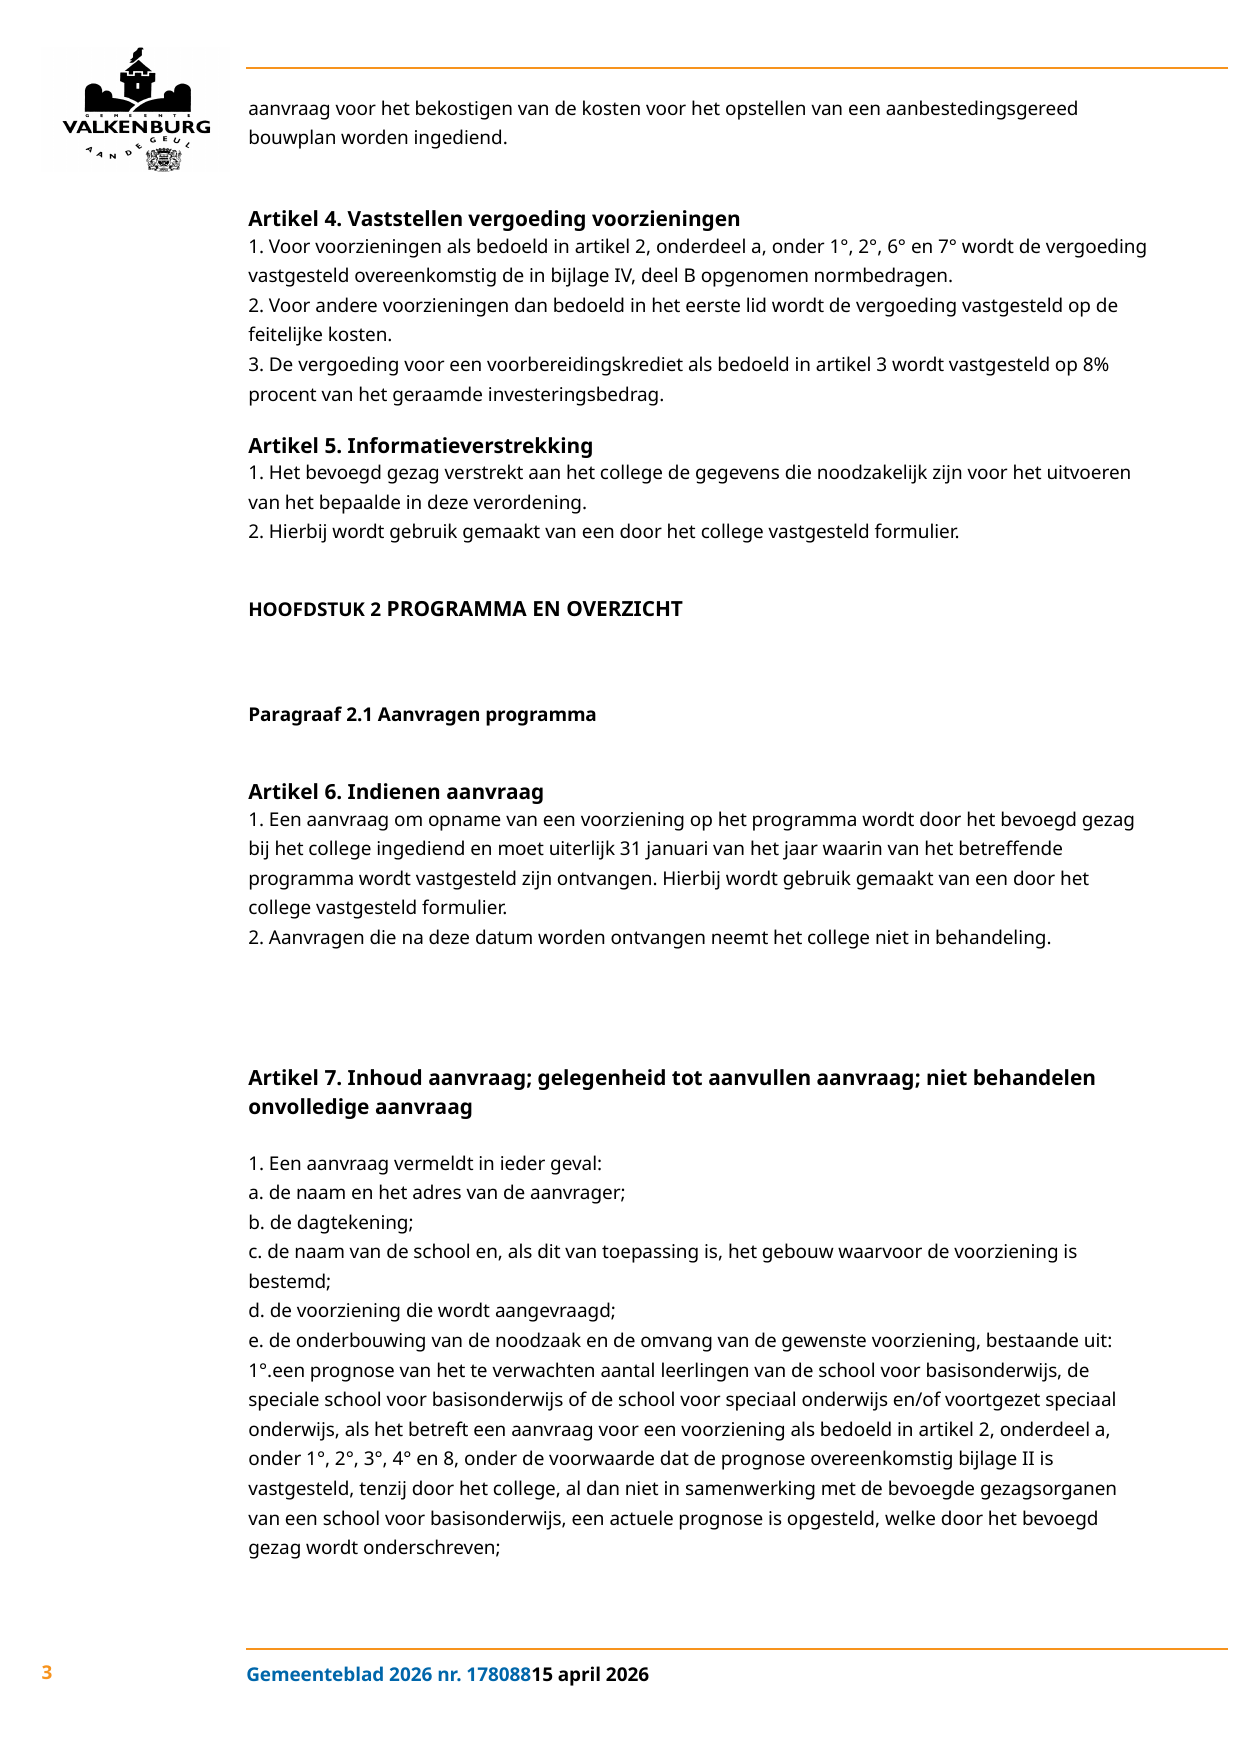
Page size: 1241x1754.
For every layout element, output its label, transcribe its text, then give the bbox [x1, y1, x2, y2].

text HOOFDSTUK 2 PROGRAMMA EN OVERZICHT [248, 594, 1152, 622]
text 2. Voor andere voorzieningen dan bedoeld in het eerste lid wordt de vergoeding vastgesteld op de feitelijke kosten. [248, 292, 1152, 347]
text 1. Een aanvraag vermeldt in ieder geval: [248, 1150, 1152, 1176]
text Paragraaf 2.1 Aanvragen programma [248, 701, 1152, 727]
text Artikel 4. Vaststellen vergoeding voorzieningen [248, 204, 1152, 233]
text 2. Aanvragen die na deze datum worden ontvangen neemt het college niet in behandeling. [248, 924, 1152, 950]
text a. de naam en het adres van de aanvrager; [248, 1179, 1152, 1205]
text c. de naam van de school en, als dit van toepassing is, het gebouw waarvoor de voorziening is bestemd; [248, 1238, 1152, 1294]
text Artikel 7. Inhoud aanvraag; gelegenheid tot aanvullen aanvraag; niet behandelen onvolledige aanvraag [248, 1063, 1152, 1120]
text 2. Hierbij wordt gebruik gemaakt van een door het college vastgesteld formulier. [248, 519, 1152, 544]
text 1°.een prognose van het te verwachten aantal leerlingen van de school voor basisonderwijs, de speciale school voor basisonderwijs of de school voor speciaal onderwijs en/of voortgezet speciaal onderwijs, als het betreft een aanvraag voor een voorziening als bedoeld in artikel 2, onderdeel a, onder 1°, 2°, 3°, 4° en 8, onder de voorwaarde dat de prognose overeenkomstig bijlage II is vastgesteld, tenzij door het college, al dan niet in samenwerking met de bevoegde gezagsorganen van een school voor basisonderwijs, een actuele prognose is opgesteld, welke door het bevoegd gezag wordt onderschreven; [248, 1357, 1152, 1560]
text Artikel 5. Informatieverstrekking [248, 431, 1152, 459]
text 1. Het bevoegd gezag verstrekt aan het college de gegevens die noodzakelijk zijn voor het uitvoeren van het bepaalde in deze verordening. [248, 459, 1152, 515]
text aanvraag voor het bekostigen van de kosten voor het opstellen van een aanbestedingsgereed [248, 95, 1152, 121]
text Artikel 6. Indienen aanvraag [248, 777, 1152, 806]
text b. de dagtekening; [248, 1209, 1152, 1235]
text 1. Een aanvraag om opname van een voorziening op het programma wordt door het bevoegd gezag bij het college ingediend en moet uiterlijk 31 januari van het jaar waarin van het betreffende programma wordt vastgesteld zijn ontvangen. Hierbij wordt gebruik gemaakt van een door het college vastgesteld formulier. [248, 806, 1152, 920]
picture [41, 47, 231, 172]
text 1. Voor voorzieningen als bedoeld in artikel 2, onderdeel a, onder 1°, 2°, 6° en 7° wordt de vergoeding vastgesteld overeenkomstig de in bijlage IV, deel B opgenomen normbedragen. [248, 233, 1152, 288]
text e. de onderbouwing van de noodzaak en de omvang van de gewenste voorziening, bestaande uit: [248, 1327, 1152, 1353]
text d. de voorziening die wordt aangevraagd; [248, 1298, 1152, 1323]
text bouwplan worden ingediend. [248, 124, 1152, 150]
text 3. De vergoeding voor een voorbereidingskrediet als bedoeld in artikel 3 wordt vastgesteld op 8% procent van het geraamde investeringsbedrag. [248, 351, 1152, 406]
